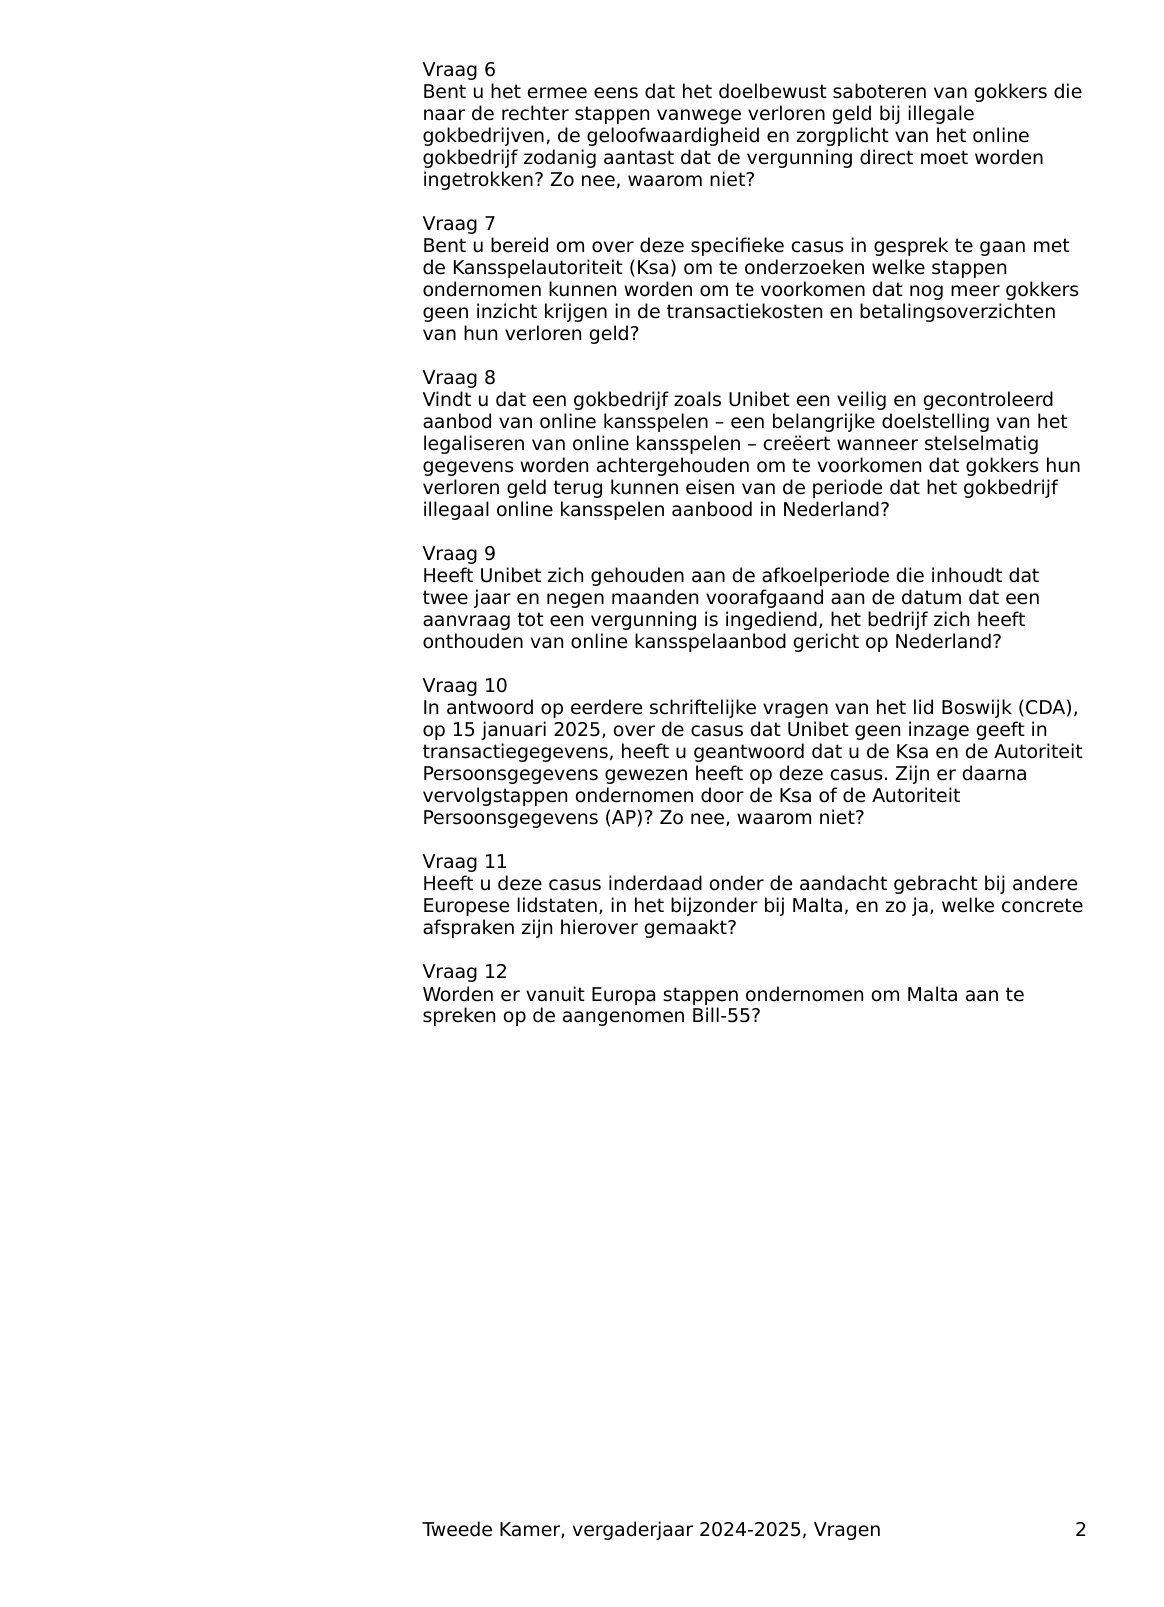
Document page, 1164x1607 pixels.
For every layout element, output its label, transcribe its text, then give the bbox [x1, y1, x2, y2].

text Vindt u dat een gokbedrijf zoals Unibet een veilig en gecontroleerd aanbod van online kansspelen – een belangrijke doelstelling van het legaliseren van online kansspelen – creëert wanneer stelselmatig gegevens worden achtergehouden om te voorkomen dat gokkers hun verloren geld terug kunnen eisen van de periode dat het gokbedrijf illegaal online kansspelen aanbood in Nederland? [422, 389, 1087, 521]
text Worden er vanuit Europa stappen ondernomen om Malta aan te spreken op de aangenomen Bill-55? [422, 983, 1087, 1027]
text In antwoord op eerdere schriftelijke vragen van het lid Boswijk (CDA), op 15 januari 2025, over de casus dat Unibet geen inzage geeft in transactiegegevens, heeft u geantwoord dat u de Ksa en de Autoriteit Persoonsgegevens gewezen heeft op deze casus. Zijn er daarna vervolgstappen ondernomen door de Ksa of de Autoriteit Persoonsgegevens (AP)? Zo nee, waarom niet? [422, 697, 1087, 829]
text Vraag 6 [422, 59, 1087, 81]
text Vraag 12 [422, 961, 1087, 983]
text Vraag 9 [422, 543, 1087, 565]
text Heeft u deze casus inderdaad onder de aandacht gebracht bij andere Europese lidstaten, in het bijzonder bij Malta, en zo ja, welke concrete afspraken zijn hierover gemaakt? [422, 873, 1087, 939]
text Vraag 8 [422, 367, 1087, 389]
text Vraag 10 [422, 675, 1087, 697]
text Vraag 11 [422, 851, 1087, 873]
text Heeft Unibet zich gehouden aan de afkoelperiode die inhoudt dat twee jaar en negen maanden voorafgaand aan de datum dat een aanvraag tot een vergunning is ingediend, het bedrijf zich heeft onthouden van online kansspelaanbod gericht op Nederland? [422, 565, 1087, 653]
text Vraag 7 [422, 213, 1087, 235]
text Bent u bereid om over deze specifieke casus in gesprek te gaan met de Kansspelautoriteit (Ksa) om te onderzoeken welke stappen ondernomen kunnen worden om te voorkomen dat nog meer gokkers geen inzicht krijgen in de transactiekosten en betalingsoverzichten van hun verloren geld? [422, 235, 1087, 345]
text Bent u het ermee eens dat het doelbewust saboteren van gokkers die naar de rechter stappen vanwege verloren geld bij illegale gokbedrijven, de geloofwaardigheid en zorgplicht van het online gokbedrijf zodanig aantast dat de vergunning direct moet worden ingetrokken? Zo nee, waarom niet? [422, 81, 1087, 191]
